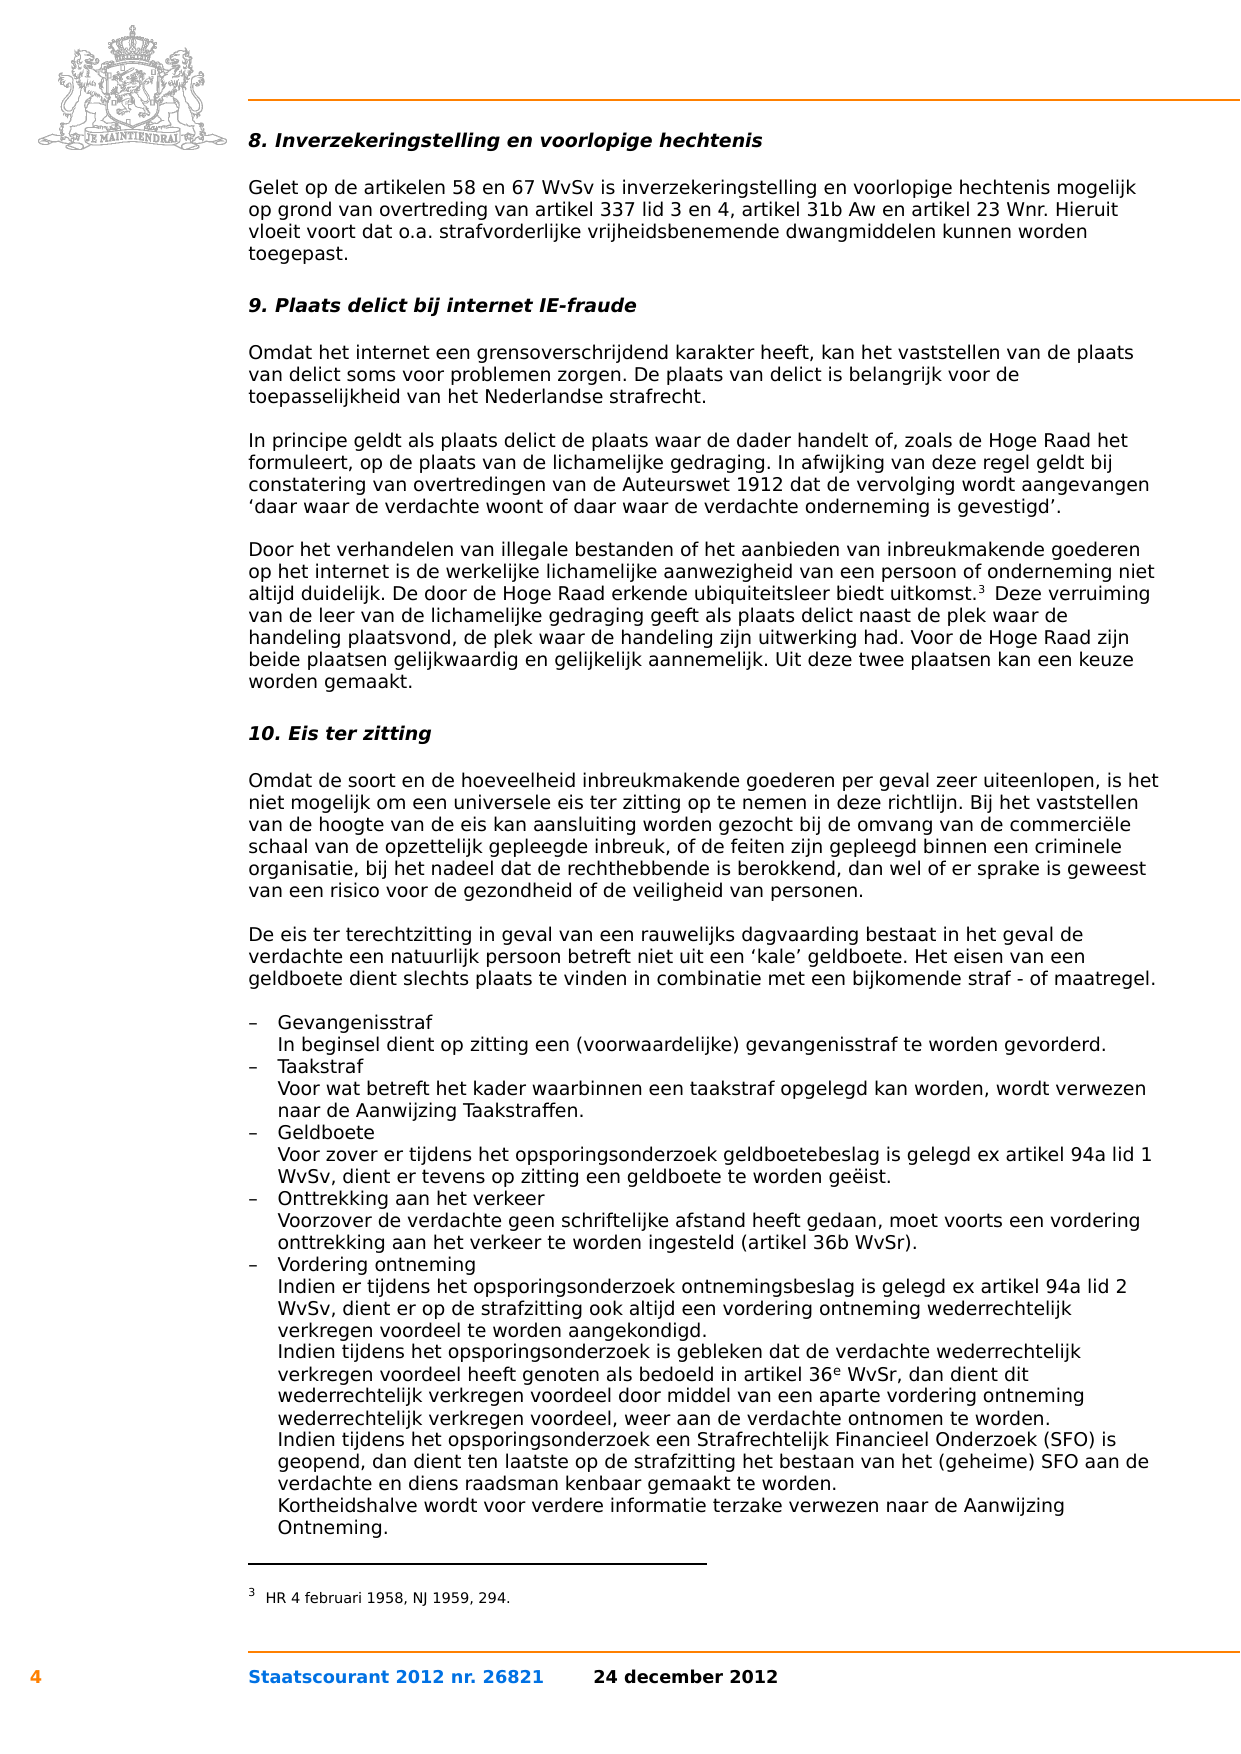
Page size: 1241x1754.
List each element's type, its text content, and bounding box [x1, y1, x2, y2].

picture [38, 25, 227, 150]
text – Geldboete [248, 1122, 1163, 1144]
text Kortheidshalve wordt voor verdere informatie terzake verwezen naar de Aanwijzing Ontneming. [277, 1495, 1163, 1539]
text Voor zover er tijdens het opsporingsonderzoek geldboetebeslag is gelegd ex artikel 94a lid 1 WvSv, dient er tevens op zitting een geldboete te worden geëist. [277, 1144, 1163, 1188]
subtitle 10. Eis ter zitting [248, 723, 1163, 745]
text De eis ter terechtzitting in geval van een rauwelijks dagvaarding bestaat in het geval de verdachte een natuurlijk persoon betreft niet uit een ‘kale’ geldboete. Het eisen van een geldboete dient slechts plaats te vinden in combinatie met een bijkomende straf - of maatregel. [248, 924, 1163, 990]
text – Taakstraf [248, 1056, 1163, 1078]
subtitle 9. Plaats delict bij internet IE-fraude [248, 295, 1163, 317]
text – Gevangenisstraf [248, 1012, 1163, 1034]
text In beginsel dient op zitting een (voorwaardelijke) gevangenisstraf te worden gevorderd. [277, 1034, 1163, 1056]
text Voorzover de verdachte geen schriftelijke afstand heeft gedaan, moet voorts een vordering onttrekking aan het verkeer te worden ingesteld (artikel 36b WvSr). [277, 1209, 1163, 1253]
text HR 4 februari 1958, NJ 1959, 294. [248, 1586, 1163, 1608]
text Indien tijdens het opsporingsonderzoek een Strafrechtelijk Financieel Onderzoek (SFO) is geopend, dan dient ten laatste op de strafzitting het bestaan van het (geheime) SFO aan de verdachte en diens raadsman kenbaar gemaakt te worden. [277, 1429, 1163, 1495]
text Omdat de soort en de hoeveelheid inbreukmakende goederen per geval zeer uiteenlopen, is het niet mogelijk om een universele eis ter zitting op te nemen in deze richtlijn. Bij het vaststellen van de hoogte van de eis kan aansluiting worden gezocht bij de omvang van de commerciële schaal van de opzettelijk gepleegde inbreuk, of de feiten zijn gepleegd binnen een criminele organisatie, bij het nadeel dat de rechthebbende is berokkend, dan wel of er sprake is geweest van een risico voor de gezondheid of de veiligheid van personen. [248, 770, 1163, 902]
text Omdat het internet een grensoverschrijdend karakter heeft, kan het vaststellen van de plaats van delict soms voor problemen zorgen. De plaats van delict is belangrijk voor de toepasselijkheid van het Nederlandse strafrecht. [248, 342, 1163, 408]
text Door het verhandelen van illegale bestanden of het aanbieden van inbreukmakende goederen op het internet is de werkelijke lichamelijke aanwezigheid van een persoon of onderneming niet altijd duidelijk. De door de Hoge Raad erkende ubiquiteitsleer biedt uitkomst. Deze verruiming van de leer van de lichamelijke gedraging geeft als plaats delict naast de plek waar de handeling plaatsvond, de plek waar de handeling zijn uitwerking had. Voor de Hoge Raad zijn beide plaatsen gelijkwaardig en gelijkelijk aannemelijk. Uit deze twee plaatsen kan een keuze worden gemaakt. [248, 539, 1163, 693]
text Indien er tijdens het opsporingsonderzoek ontnemingsbeslag is gelegd ex artikel 94a lid 2 WvSv, dient er op de strafzitting ook altijd een vordering ontneming wederrechtelijk verkregen voordeel te worden aangekondigd. [277, 1276, 1163, 1341]
text In principe geldt als plaats delict de plaats waar de dader handelt of, zoals de Hoge Raad het formuleert, op de plaats van de lichamelijke gedraging. In afwijking van deze regel geldt bij constatering van overtredingen van de Auteurswet 1912 dat de vervolging wordt aangevangen ‘daar waar de verdachte woont of daar waar de verdachte onderneming is gevestigd’. [248, 429, 1163, 517]
text – Onttrekking aan het verkeer [248, 1188, 1163, 1209]
subtitle 8. Inverzekeringstelling en voorlopige hechtenis [248, 130, 1163, 152]
text – Vordering ontneming [248, 1253, 1163, 1276]
text Voor wat betreft het kader waarbinnen een taakstraf opgelegd kan worden, wordt verwezen naar de Aanwijzing Taakstraffen. [277, 1078, 1163, 1122]
text Gelet op de artikelen 58 en 67 WvSv is inverzekeringstelling en voorlopige hechtenis mogelijk op grond van overtreding van artikel 337 lid 3 en 4, artikel 31b Aw en artikel 23 Wnr. Hieruit vloeit voort dat o.a. strafvorderlijke vrijheidsbenemende dwangmiddelen kunnen worden toegepast. [248, 177, 1163, 265]
text Indien tijdens het opsporingsonderzoek is gebleken dat de verdachte wederrechtelijk verkregen voordeel heeft genoten als bedoeld in artikel 36e WvSr, dan dient dit wederrechtelijk verkregen voordeel door middel van een aparte vordering ontneming wederrechtelijk verkregen voordeel, weer aan de verdachte ontnomen te worden. [277, 1341, 1163, 1429]
